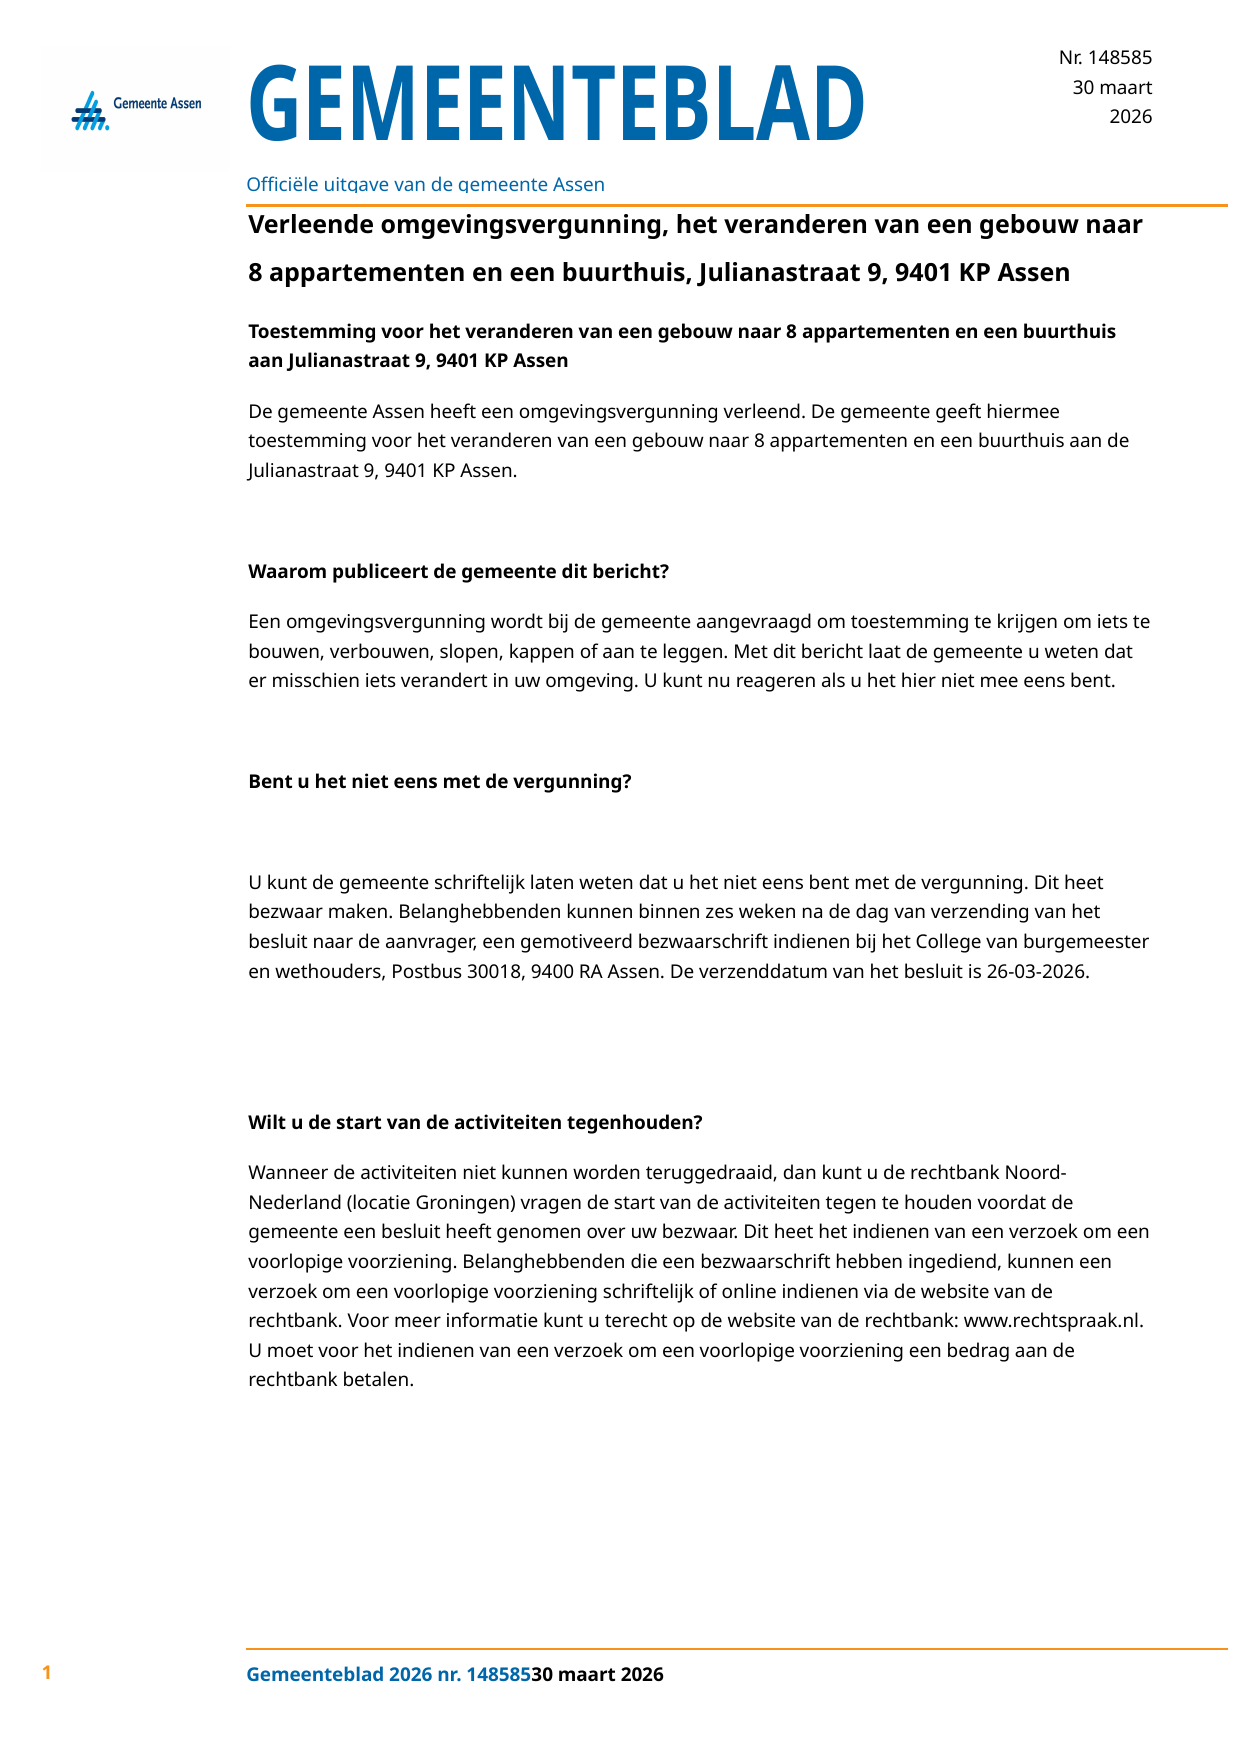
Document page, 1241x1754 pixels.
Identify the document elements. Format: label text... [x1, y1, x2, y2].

text De gemeente Assen heeft een omgevingsvergunning verleend. De gemeente geeft hiermee toestemming voor het veranderen van een gebouw naar 8 appartementen en een buurthuis aan de Julianastraat 9, 9401 KP Assen. [248, 398, 1152, 483]
text Wanneer de activiteiten niet kunnen worden teruggedraaid, dan kunt u de rechtbank Noord-Nederland (locatie Groningen) vragen de start van de activiteiten tegen te houden voordat de gemeente een besluit heeft genomen over uw bezwaar. Dit heet het indienen van een verzoek om een voorlopige voorziening. Belanghebbenden die een bezwaarschrift hebben ingediend, kunnen een verzoek om een voorlopige voorziening schriftelijk of online indienen via de website van de rechtbank. Voor meer informatie kunt u terecht op de website van de rechtbank: www.rechtspraak.nl. U moet voor het indienen van een verzoek om een voorlopige voorziening een bedrag aan de rechtbank betalen. [248, 1159, 1152, 1392]
text Verleende omgevingsvergunning, het veranderen van een gebouw naar 8 appartementen en een buurthuis, Julianastraat 9, 9401 KP Assen [248, 207, 1152, 288]
text Een omgevingsvergunning wordt bij de gemeente aangevraagd om toestemming te krijgen om iets te bouwen, verbouwen, slopen, kappen of aan te leggen. Met dit bericht laat de gemeente u weten dat er misschien iets verandert in uw omgeving. U kunt nu reageren als u het hier niet mee eens bent. [248, 608, 1152, 693]
text Waarom publiceert de gemeente dit bericht? [248, 558, 1152, 584]
text Toestemming voor het veranderen van een gebouw naar 8 appartementen en een buurthuis aan Julianastraat 9, 9401 KP Assen [248, 318, 1152, 373]
text U kunt de gemeente schriftelijk laten weten dat u het niet eens bent met de vergunning. Dit heet bezwaar maken. Belanghebbenden kunnen binnen zes weken na de dag van verzending van het besluit naar de aanvrager, een gemotiveerd bezwaarschrift indienen bij het College van burgemeester en wethouders, Postbus 30018, 9400 RA Assen. De verzenddatum van het besluit is 26-03-2026. [248, 869, 1152, 984]
text Wilt u de start van de activiteiten tegenhouden? [248, 1109, 1152, 1135]
picture [41, 47, 231, 172]
text Bent u het niet eens met de vergunning? [248, 768, 1152, 794]
